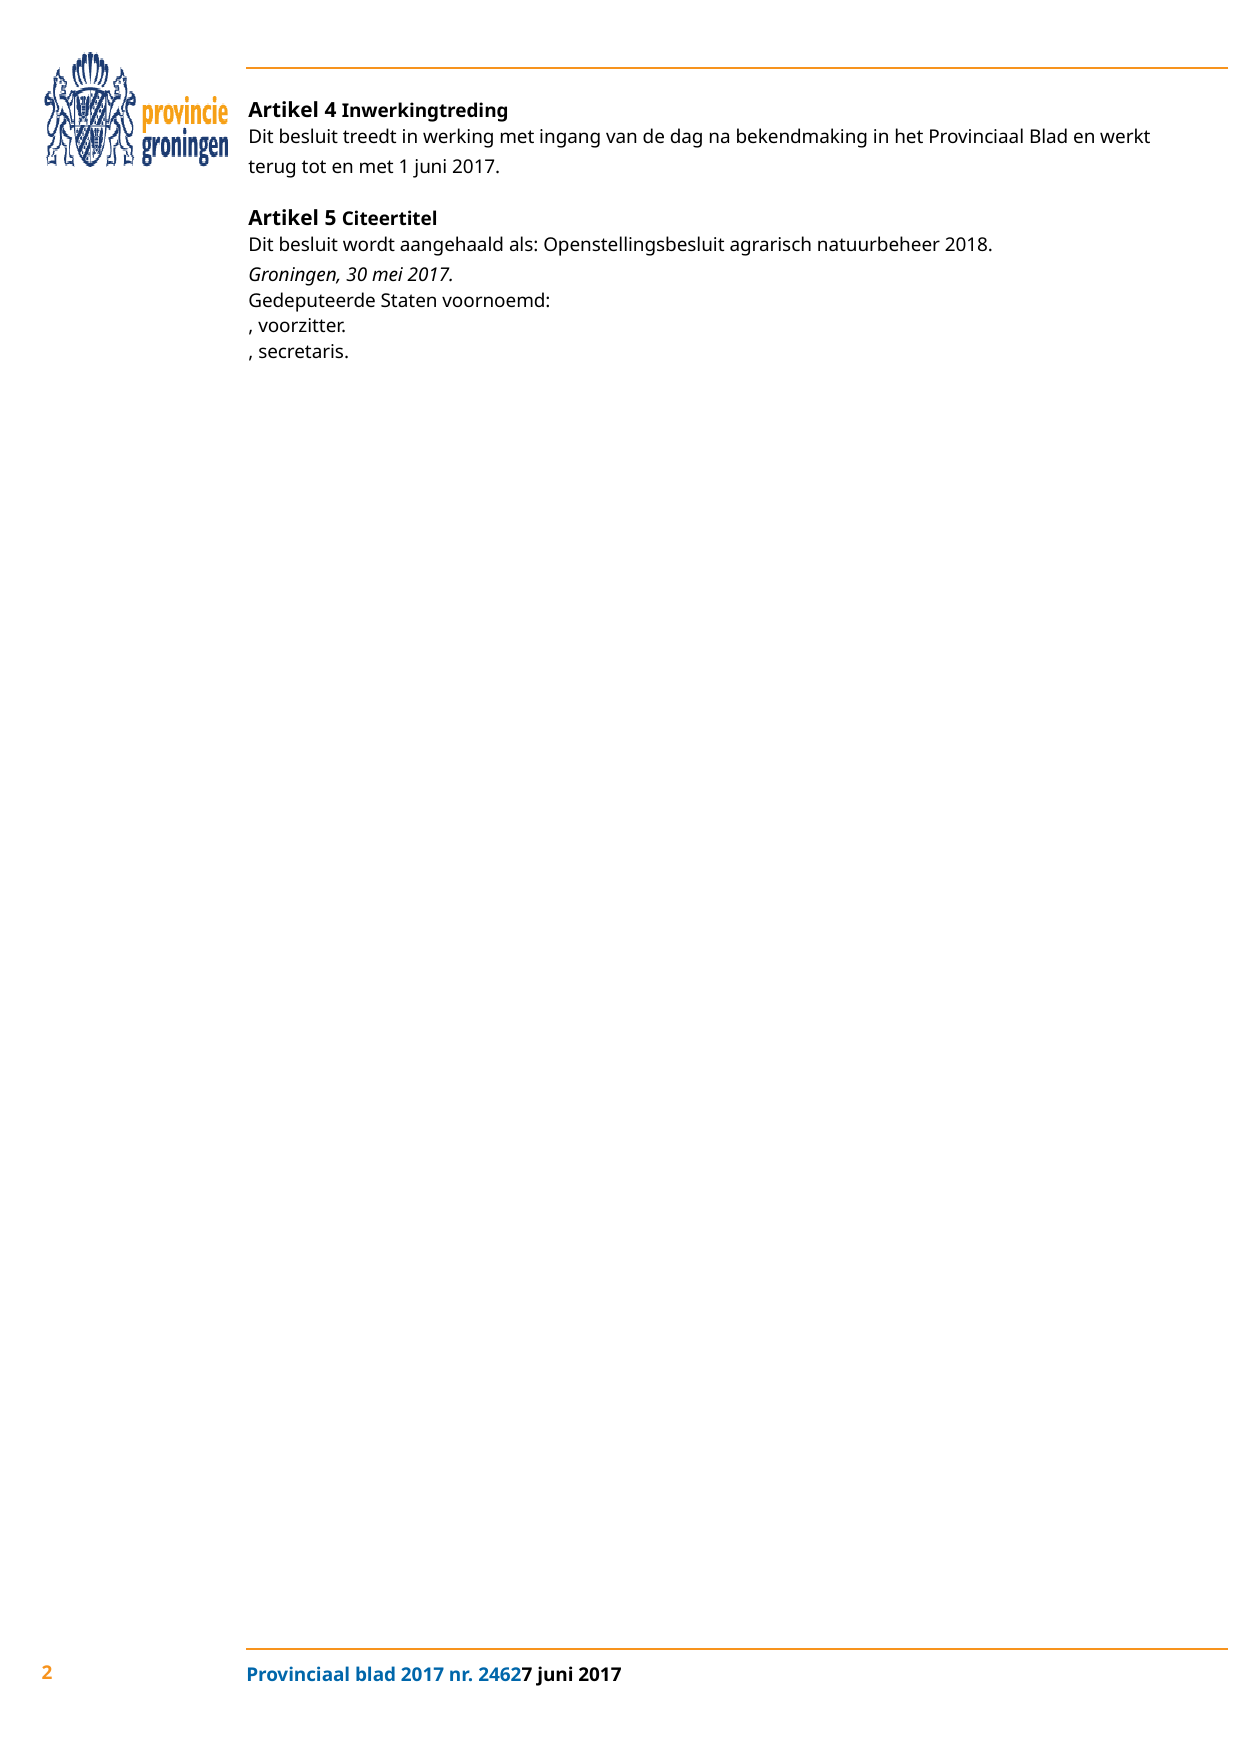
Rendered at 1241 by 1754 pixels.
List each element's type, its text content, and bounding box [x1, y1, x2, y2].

text Artikel 4 Inwerkingtreding [248, 95, 1152, 123]
text Gedeputeerde Staten voornoemd: [248, 287, 1152, 313]
text Dit besluit wordt aangehaald als: Openstellingsbesluit agrarisch natuurbeheer 2018. [248, 232, 1152, 257]
text Dit besluit treedt in werking met ingang van de dag na bekendmaking in het Provinciaal Blad en werkt terug tot en met 1 juni 2017. [248, 123, 1152, 178]
text Artikel 5 Citeertitel [248, 203, 1152, 232]
text , voorzitter. [248, 313, 1152, 338]
text , secretaris. [248, 338, 1152, 364]
picture [41, 47, 231, 172]
text Groningen, 30 mei 2017. [248, 261, 1152, 287]
